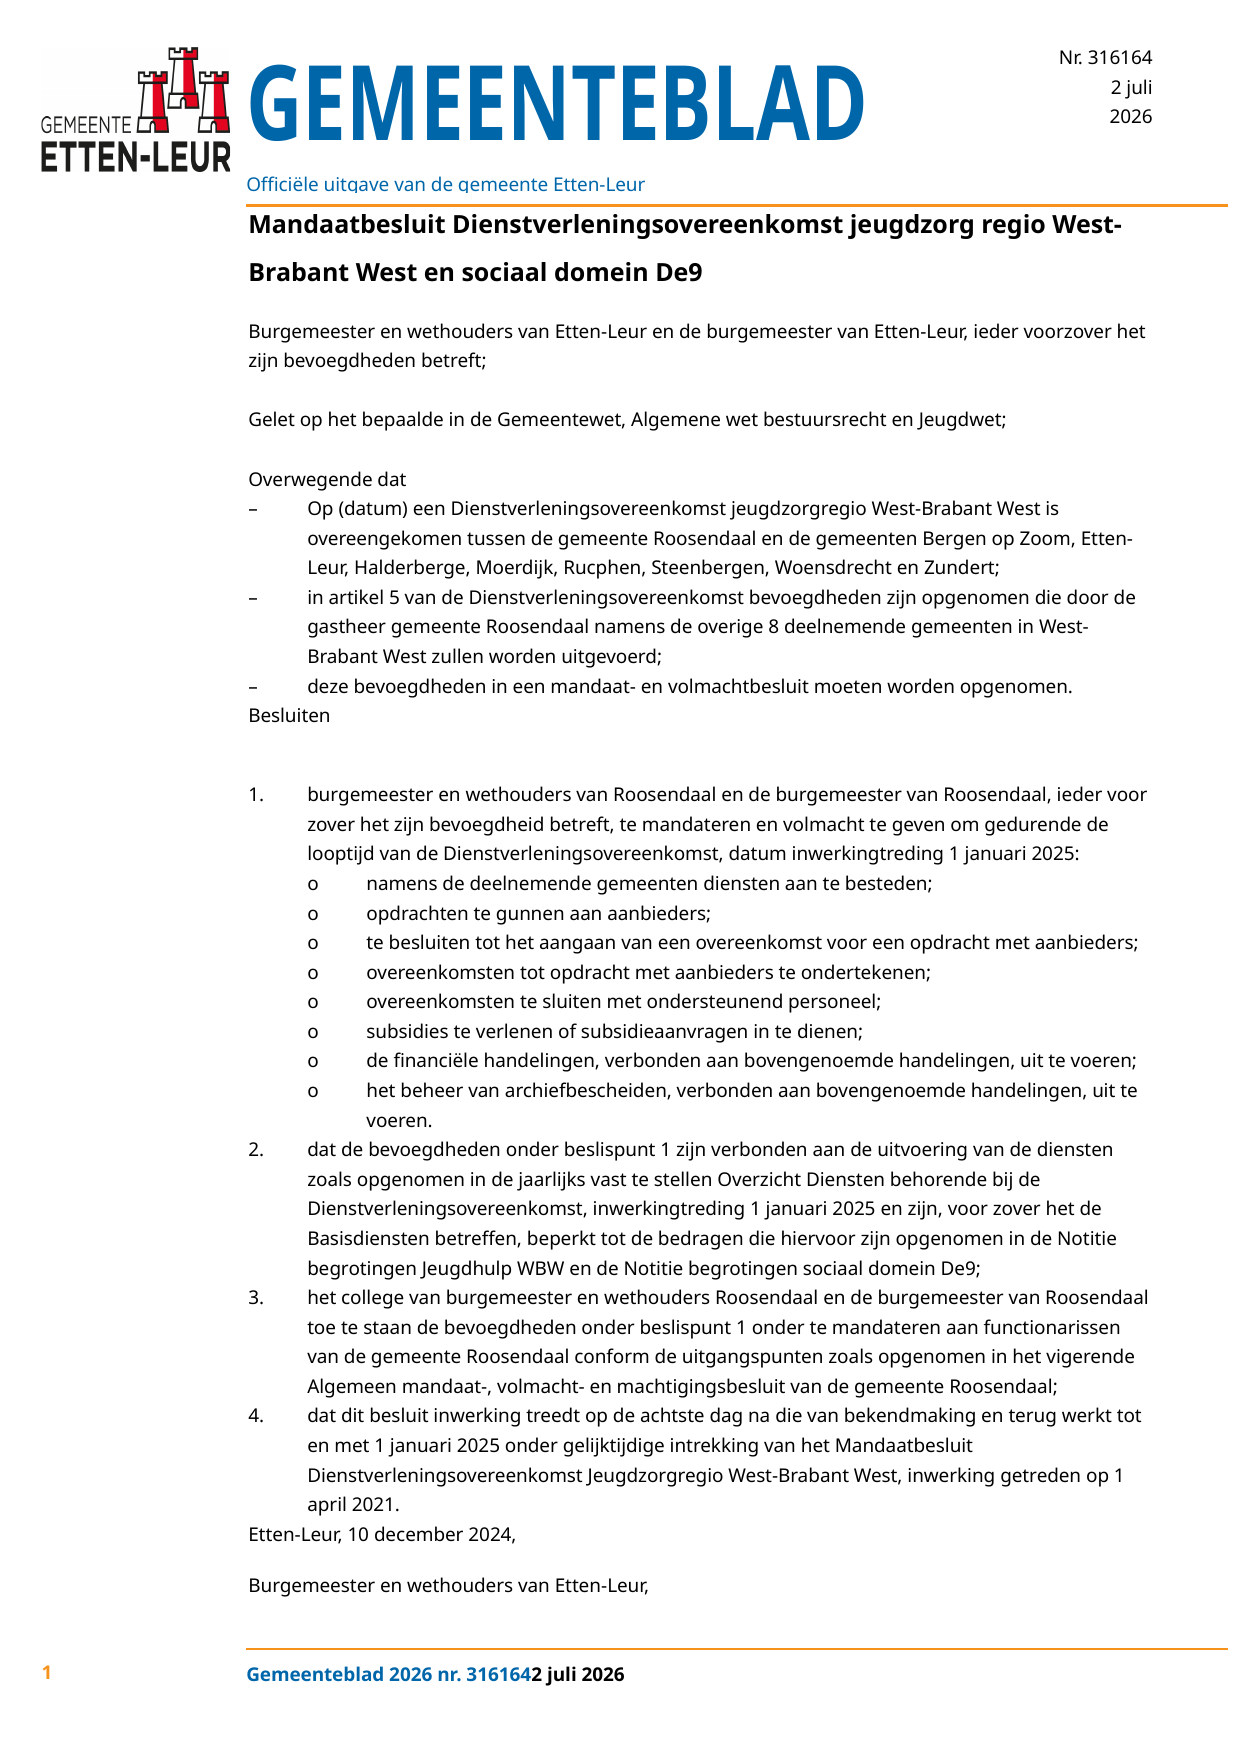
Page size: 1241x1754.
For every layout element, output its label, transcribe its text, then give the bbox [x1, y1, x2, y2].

list deze bevoegdheden in een mandaat- en volmachtbesluit moeten worden opgenomen. [248, 673, 1152, 699]
list opdrachten te gunnen aan aanbieders; [307, 900, 1152, 925]
text Burgemeester en wethouders van Etten-Leur, [248, 1572, 1152, 1598]
list burgemeester en wethouders van Roosendaal en de burgemeester van Roosendaal, ieder voor zover het zijn bevoegdheid betreft, te mandateren en volmacht te geven om gedurende de looptijd van de Dienstverleningsovereenkomst, datum inwerkingtreding 1 januari 2025: [248, 781, 1152, 866]
list in artikel 5 van de Dienstverleningsovereenkomst bevoegdheden zijn opgenomen die door de gastheer gemeente Roosendaal namens de overige 8 deelnemende gemeenten in West-Brabant West zullen worden uitgevoerd; [248, 584, 1152, 669]
list de financiële handelingen, verbonden aan bovengenoemde handelingen, uit te voeren; [307, 1048, 1152, 1073]
list subsidies te verlenen of subsidieaanvragen in te dienen; [307, 1018, 1152, 1044]
text Gelet op het bepaalde in de Gemeentewet, Algemene wet bestuursrecht en Jeugdwet; [248, 407, 1152, 432]
text Burgemeester en wethouders van Etten-Leur en de burgemeester van Etten-Leur, ieder voorzover het zijn bevoegdheden betreft; [248, 318, 1152, 373]
text Mandaatbesluit Dienstverleningsovereenkomst jeugdzorg regio West-Brabant West en sociaal domein De9 [248, 207, 1152, 288]
list het college van burgemeester en wethouders Roosendaal en de burgemeester van Roosendaal toe te staan de bevoegdheden onder beslispunt 1 onder te mandateren aan functionarissen van de gemeente Roosendaal conform de uitgangspunten zoals opgenomen in het vigerende Algemeen mandaat-, volmacht- en machtigingsbesluit van de gemeente Roosendaal; [248, 1284, 1152, 1399]
list te besluiten tot het aangaan van een overeenkomst voor een opdracht met aanbieders; [307, 929, 1152, 955]
list namens de deelnemende gemeenten diensten aan te besteden; [307, 870, 1152, 896]
list dat dit besluit inwerking treedt op de achtste dag na die van bekendmaking en terug werkt tot en met 1 januari 2025 onder gelijktijdige intrekking van het Mandaatbesluit Dienstverleningsovereenkomst Jeugdzorgregio West-Brabant West, inwerking getreden op 1 april 2021. [248, 1403, 1152, 1517]
text Etten-Leur, 10 december 2024, [248, 1521, 1152, 1547]
list overeenkomsten te sluiten met ondersteunend personeel; [307, 988, 1152, 1014]
list overeenkomsten tot opdracht met aanbieders te ondertekenen; [307, 959, 1152, 984]
text Besluiten [248, 702, 1152, 728]
list dat de bevoegdheden onder beslispunt 1 zijn verbonden aan de uitvoering van de diensten zoals opgenomen in de jaarlijks vast te stellen Overzicht Diensten behorende bij de Dienstverleningsovereenkomst, inwerkingtreding 1 januari 2025 en zijn, voor zover het de Basisdiensten betreffen, beperkt tot de bedragen die hiervoor zijn opgenomen in de Notitie begrotingen Jeugdhulp WBW en de Notitie begrotingen sociaal domein De9; [248, 1136, 1152, 1280]
list Op (datum) een Dienstverleningsovereenkomst jeugdzorgregio West-Brabant West is overeengekomen tussen de gemeente Roosendaal en de gemeenten Bergen op Zoom, Etten-Leur, Halderberge, Moerdijk, Rucphen, Steenbergen, Woensdrecht en Zundert; [248, 495, 1152, 580]
list het beheer van archiefbescheiden, verbonden aan bovengenoemde handelingen, uit te voeren. [307, 1077, 1152, 1132]
text Overwegende dat [248, 466, 1152, 492]
picture [41, 47, 231, 172]
